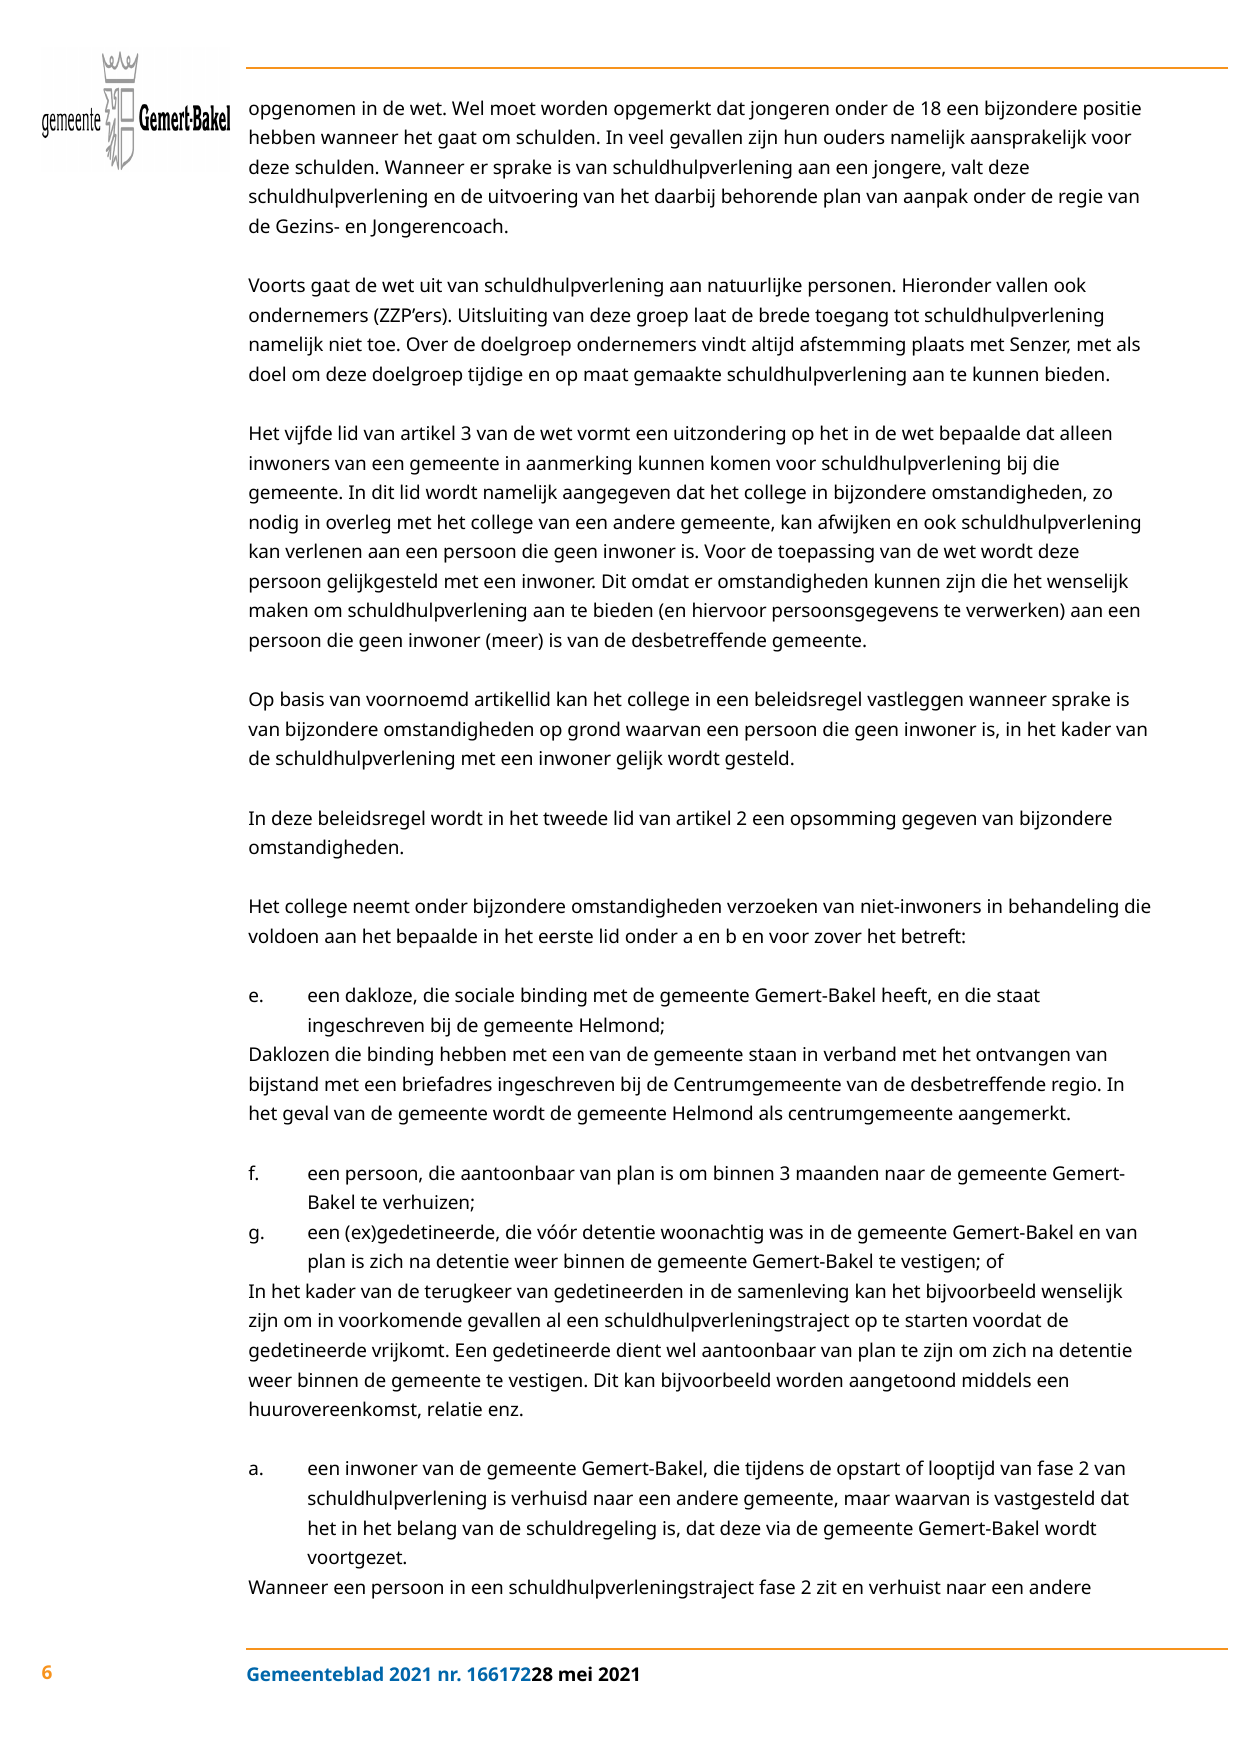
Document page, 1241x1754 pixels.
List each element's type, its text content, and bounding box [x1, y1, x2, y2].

text Daklozen die binding hebben met een van de gemeente staan in verband met het ontvangen van bijstand met een briefadres ingeschreven bij de Centrumgemeente van de desbetreffende regio. In het geval van de gemeente wordt de gemeente Helmond als centrumgemeente aangemerkt. [248, 1041, 1152, 1126]
text In deze beleidsregel wordt in het tweede lid van artikel 2 een opsomming gegeven van bijzondere omstandigheden. [248, 805, 1152, 860]
text Op basis van voornoemd artikellid kan het college in een beleidsregel vastleggen wanneer sprake is van bijzondere omstandigheden op grond waarvan een persoon die geen inwoner is, in het kader van de schuldhulpverlening met een inwoner gelijk wordt gesteld. [248, 686, 1152, 771]
list een dakloze, die sociale binding met de gemeente Gemert-Bakel heeft, en die staat ingeschreven bij de gemeente Helmond; [248, 982, 1152, 1038]
text In het kader van de terugkeer van gedetineerden in de samenleving kan het bijvoorbeeld wenselijk zijn om in voorkomende gevallen al een schuldhulpverleningstraject op te starten voordat de gedetineerde vrijkomt. Een gedetineerde dient wel aantoonbaar van plan te zijn om zich na detentie weer binnen de gemeente te vestigen. Dit kan bijvoorbeeld worden aangetoond middels een huurovereenkomst, relatie enz. [248, 1278, 1152, 1422]
text opgenomen in de wet. Wel moet worden opgemerkt dat jongeren onder de 18 een bijzondere positie hebben wanneer het gaat om schulden. In veel gevallen zijn hun ouders namelijk aansprakelijk voor deze schulden. Wanneer er sprake is van schuldhulpverlening aan een jongere, valt deze schuldhulpverlening en de uitvoering van het daarbij behorende plan van aanpak onder de regie van de Gezins- en Jongerencoach. [248, 95, 1152, 239]
text Het college neemt onder bijzondere omstandigheden verzoeken van niet-inwoners in behandeling die voldoen aan het bepaalde in het eerste lid onder a en b en voor zover het betreft: [248, 893, 1152, 949]
text Voorts gaat de wet uit van schuldhulpverlening aan natuurlijke personen. Hieronder vallen ook ondernemers (ZZP’ers). Uitsluiting van deze groep laat de brede toegang tot schuldhulpverlening namelijk niet toe. Over de doelgroep ondernemers vindt altijd afstemming plaats met Senzer, met als doel om deze doelgroep tijdige en op maat gemaakte schuldhulpverlening aan te kunnen bieden. [248, 272, 1152, 387]
text Wanneer een persoon in een schuldhulpverleningstraject fase 2 zit en verhuist naar een andere [248, 1574, 1152, 1600]
list een inwoner van de gemeente Gemert-Bakel, die tijdens de opstart of looptijd van fase 2 van schuldhulpverlening is verhuisd naar een andere gemeente, maar waarvan is vastgesteld dat het in het belang van de schuldregeling is, dat deze via de gemeente Gemert-Bakel wordt voortgezet. [248, 1456, 1152, 1570]
text Het vijfde lid van artikel 3 van de wet vormt een uitzondering op het in de wet bepaalde dat alleen inwoners van een gemeente in aanmerking kunnen komen voor schuldhulpverlening bij die gemeente. In dit lid wordt namelijk aangegeven dat het college in bijzondere omstandigheden, zo nodig in overleg met het college van een andere gemeente, kan afwijken en ook schuldhulpverlening kan verlenen aan een persoon die geen inwoner is. Voor de toepassing van de wet wordt deze persoon gelijkgesteld met een inwoner. Dit omdat er omstandigheden kunnen zijn die het wenselijk maken om schuldhulpverlening aan te bieden (en hiervoor persoonsgegevens te verwerken) aan een persoon die geen inwoner (meer) is van de desbetreffende gemeente. [248, 420, 1152, 653]
picture [41, 47, 231, 172]
list een persoon, die aantoonbaar van plan is om binnen 3 maanden naar de gemeente Gemert-Bakel te verhuizen; [248, 1160, 1152, 1215]
list een (ex)gedetineerde, die vóór detentie woonachtig was in de gemeente Gemert-Bakel en van plan is zich na detentie weer binnen de gemeente Gemert-Bakel te vestigen; of [248, 1219, 1152, 1274]
